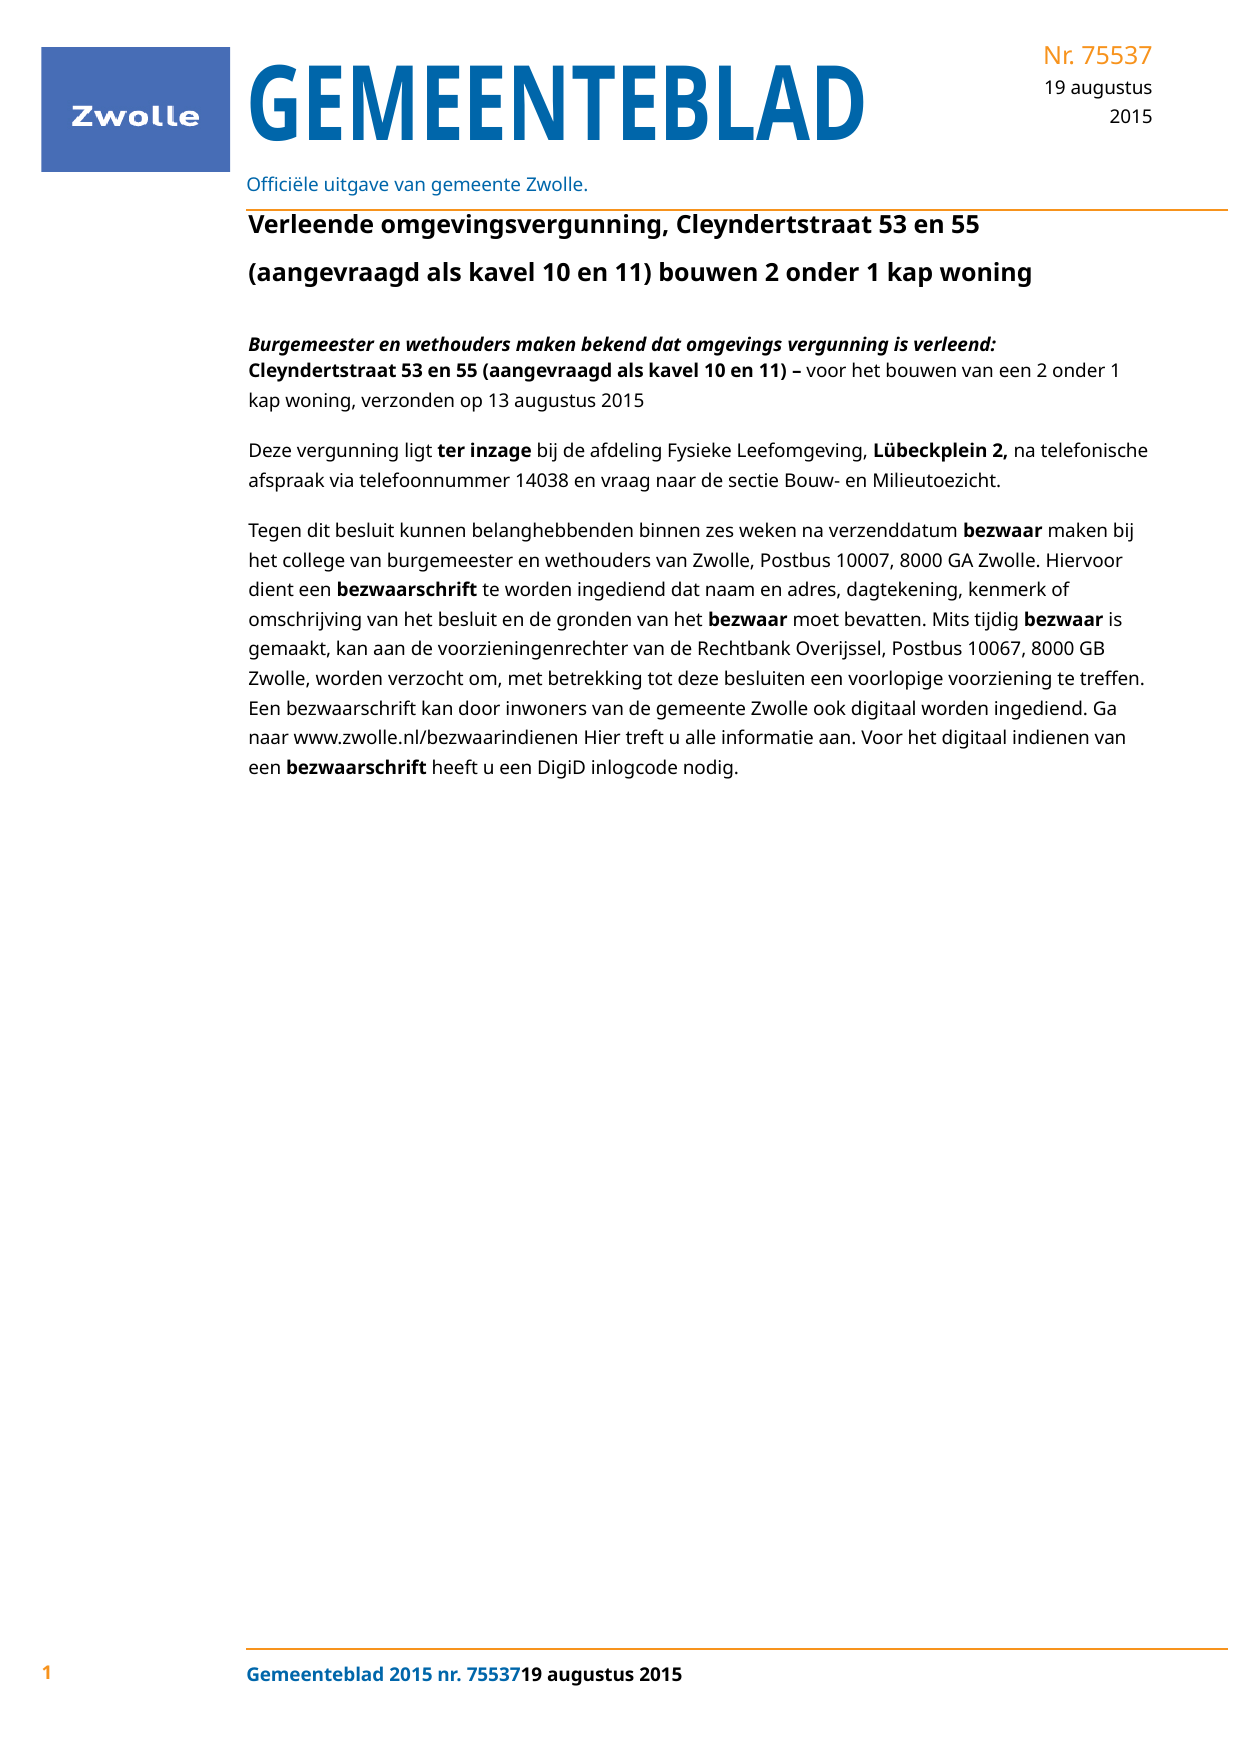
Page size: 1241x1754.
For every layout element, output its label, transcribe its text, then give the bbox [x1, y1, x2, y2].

text Burgemeester en wethouders maken bekend dat omgevings vergunning is verleend: [248, 331, 1152, 357]
text Cleyndertstraat 53 en 55 (aangevraagd als kavel 10 en 11) – voor het bouwen van een 2 onder 1 kap woning, verzonden op 13 augustus 2015 [248, 357, 1152, 412]
text Tegen dit besluit kunnen belanghebbenden binnen zes weken na verzenddatum bezwaar maken bij het college van burgemeester en wethouders van Zwolle, Postbus 10007, 8000 GA Zwolle. Hiervoor dient een bezwaarschrift te worden ingediend dat naam en adres, dagtekening, kenmerk of omschrijving van het besluit en de gronden van het bezwaar moet bevatten. Mits tijdig bezwaar is gemaakt, kan aan de voorzieningenrechter van de Rechtbank Overijssel, Postbus 10067, 8000 GB Zwolle, worden verzocht om, met betrekking tot deze besluiten een voorlopige voorziening te treffen. Een bezwaarschrift kan door inwoners van de gemeente Zwolle ook digitaal worden ingediend. Ga naar www.zwolle.nl/bezwaarindienen Hier treft u alle informatie aan. Voor het digitaal indienen van een bezwaarschrift heeft u een DigiD inlogcode nodig. [248, 517, 1152, 779]
picture [41, 47, 231, 172]
text Verleende omgevingsvergunning, Cleyndertstraat 53 en 55 (aangevraagd als kavel 10 en 11) bouwen 2 onder 1 kap woning [248, 211, 1152, 288]
text Deze vergunning ligt ter inzage bij de afdeling Fysieke Leefomgeving, Lübeckplein 2, na telefonische afspraak via telefoonnummer 14038 en vraag naar de sectie Bouw- en Milieutoezicht. [248, 437, 1152, 492]
